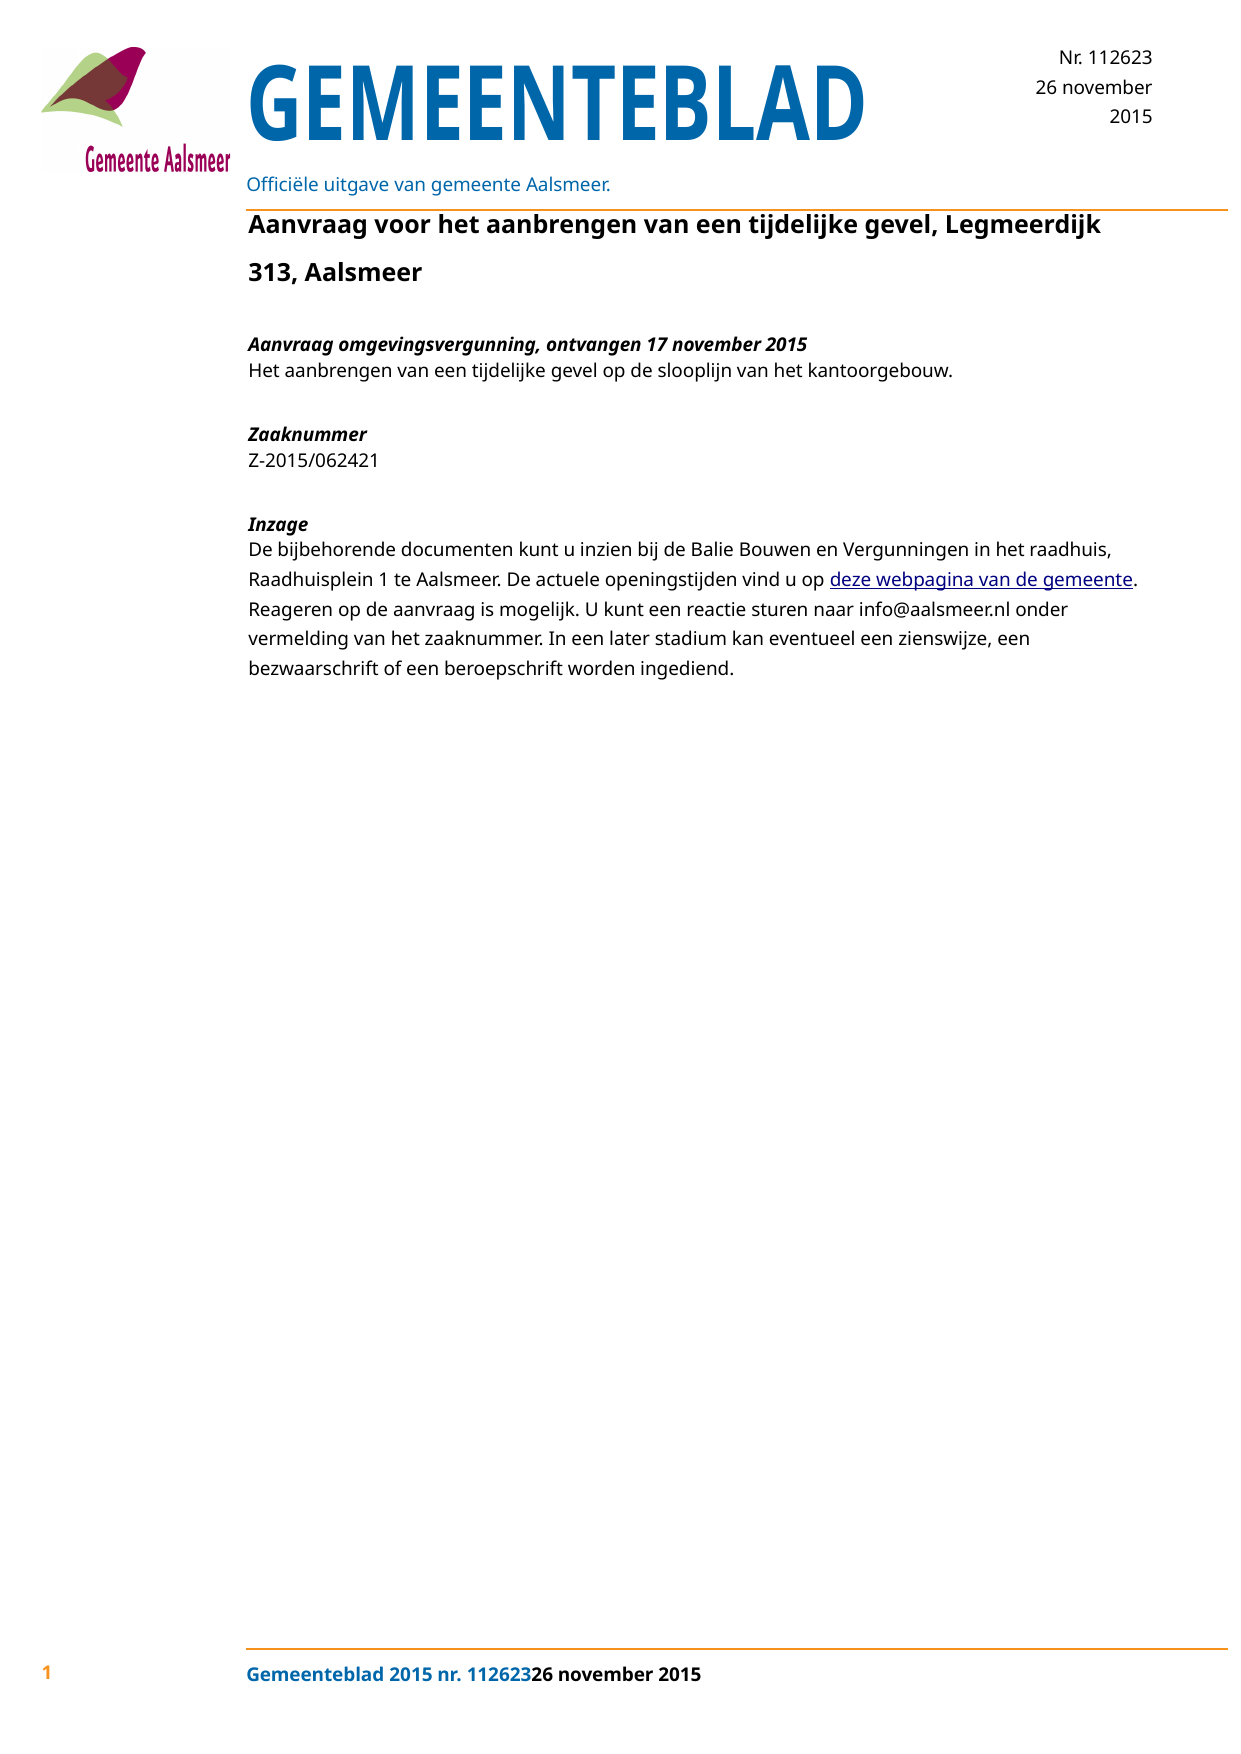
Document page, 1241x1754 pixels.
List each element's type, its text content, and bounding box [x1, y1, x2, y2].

text De bijbehorende documenten kunt u inzien bij de Balie Bouwen en Vergunningen in het raadhuis, Raadhuisplein 1 te Aalsmeer. De actuele openingstijden vind u op deze webpagina van de gemeente. Reageren op de aanvraag is mogelijk. U kunt een reactie sturen naar info@aalsmeer.nl onder vermelding van het zaaknummer. In een later stadium kan eventueel een zienswijze, een bezwaarschrift of een beroepschrift worden ingediend. [248, 537, 1152, 681]
text ​ [248, 705, 1152, 731]
text Zaaknummer [248, 421, 1152, 447]
text Z-2015/062421 [248, 447, 1152, 473]
text Aanvraag omgevingsvergunning, ontvangen 17 november 2015 [248, 331, 1152, 357]
text Het aanbrengen van een tijdelijke gevel op de slooplijn van het kantoorgebouw. [248, 357, 1152, 383]
text Inzage [248, 511, 1152, 537]
picture [41, 47, 231, 172]
text Aanvraag voor het aanbrengen van een tijdelijke gevel, Legmeerdijk 313, Aalsmeer [248, 211, 1152, 288]
